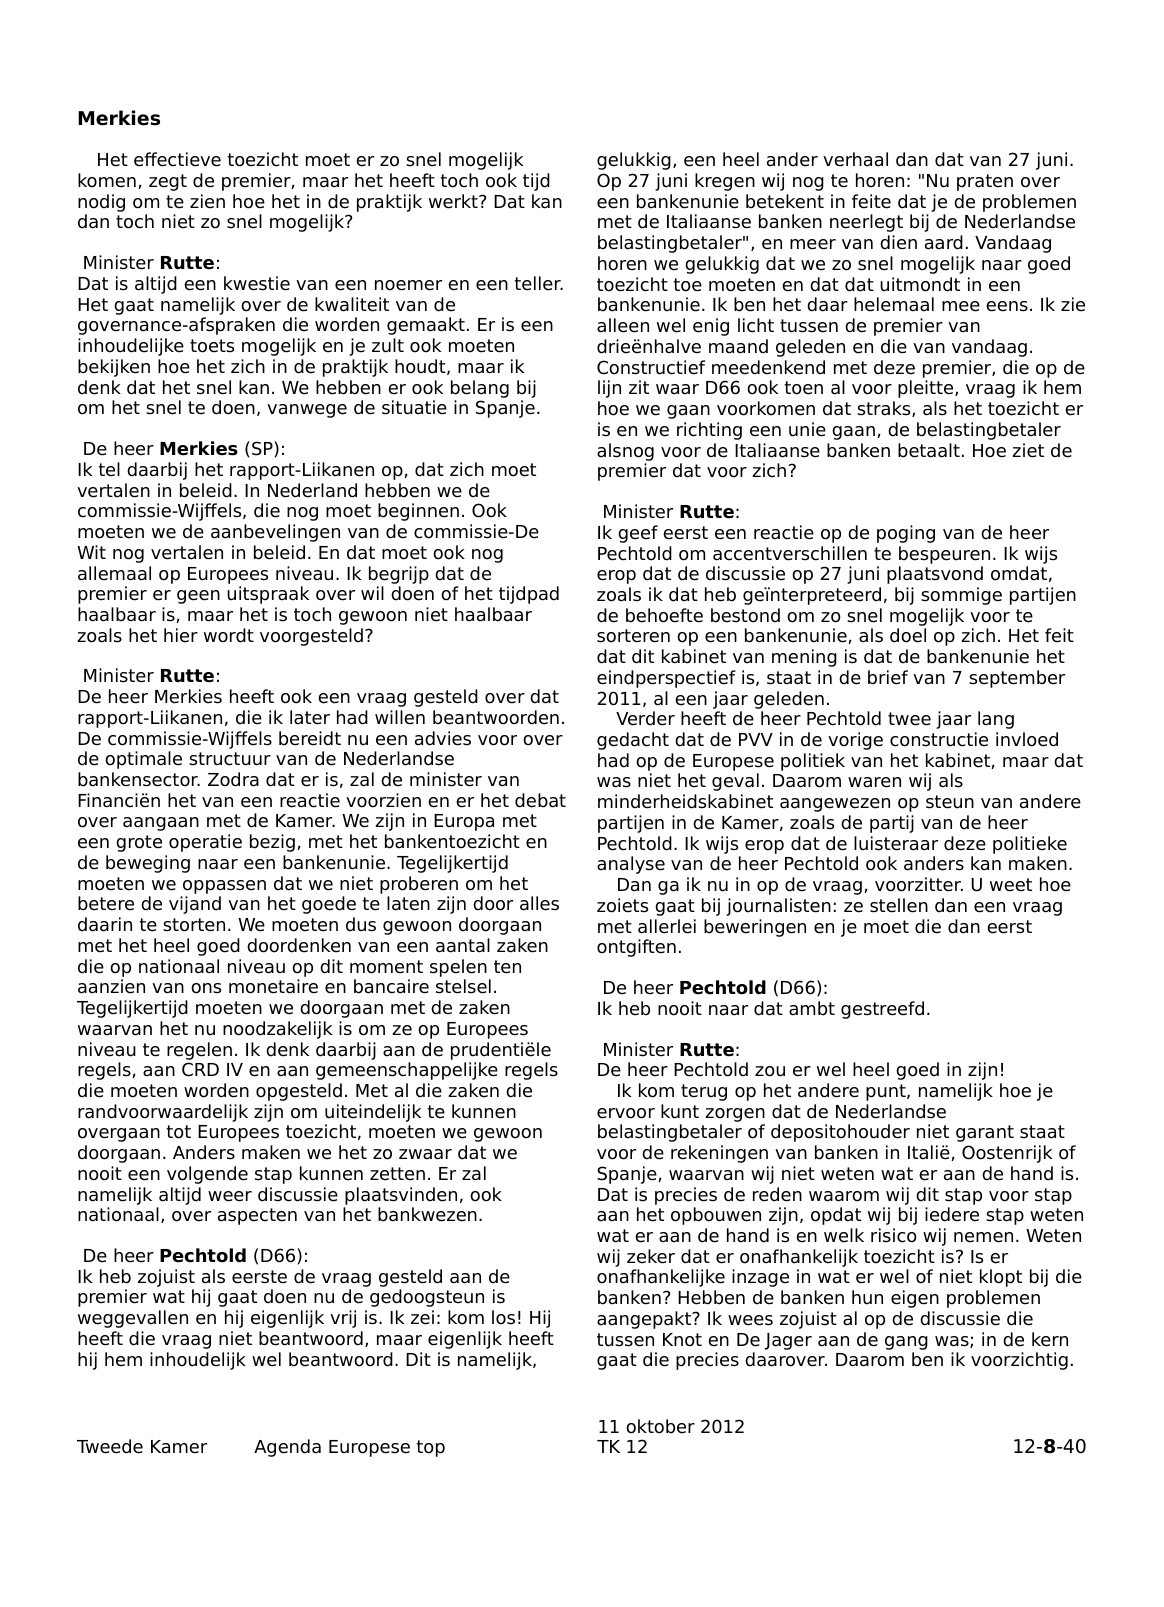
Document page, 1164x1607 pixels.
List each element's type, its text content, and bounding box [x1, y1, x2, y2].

text Minister Rutte: [596, 502, 1087, 523]
text De heer Pechtold (D66): [77, 1246, 567, 1267]
text Verder heeft de heer Pechtold twee jaar lang gedacht dat de PVV in de vorige constructie invloed had op de Europese politiek van het kabinet, maar dat was niet het geval. Daarom waren wij als minderheidskabinet aangewezen op steun van andere partijen in de Kamer, zoals de partij van de heer Pechtold. Ik wijs erop dat de luisteraar deze politieke analyse van de heer Pechtold ook anders kan maken. [596, 709, 1087, 875]
text Dat is altijd een kwestie van een noemer en een teller. Het gaat namelijk over de kwaliteit van de governance-afspraken die worden gemaakt. Er is een inhoudelijke toets mogelijk en je zult ook moeten bekijken hoe het zich in de praktijk houdt, maar ik denk dat het snel kan. We hebben er ook belang bij om het snel te doen, vanwege de situatie in Spanje. [77, 274, 567, 419]
text Ik heb zojuist als eerste de vraag gesteld aan de premier wat hij gaat doen nu de gedoogsteun is weggevallen en hij eigenlijk vrij is. Ik zei: kom los! Hij heeft die vraag niet beantwoord, maar eigenlijk heeft hij hem inhoudelijk wel beantwoord. Dit is namelijk, [77, 1267, 567, 1370]
text Ik kom terug op het andere punt, namelijk hoe je ervoor kunt zorgen dat de Nederlandse belastingbetaler of depositohouder niet garant staat voor de rekeningen van banken in Italië, Oostenrijk of Spanje, waarvan wij niet weten wat er aan de hand is. Dat is precies de reden waarom wij dit stap voor stap aan het opbouwen zijn, opdat wij bij iedere stap weten wat er aan de hand is en welk risico wij nemen. Weten wij zeker dat er onafhankelijk toezicht is? Is er onafhankelijke inzage in wat er wel of niet klopt bij die banken? Hebben de banken hun eigen problemen aangepakt? Ik wees zojuist al op de discussie die tussen Knot en De Jager aan de gang was; in de kern gaat die precies daarover. Daarom ben ik voorzichtig. [596, 1081, 1087, 1371]
text Ik geef eerst een reactie op de poging van de heer Pechtold om accentverschillen te bespeuren. Ik wijs erop dat de discussie op 27 juni plaatsvond omdat, zoals ik dat heb geïnterpreteerd, bij sommige partijen de behoefte bestond om zo snel mogelijk voor te sorteren op een bankenunie, als doel op zich. Het feit dat dit kabinet van mening is dat de bankenunie het eindperspectief is, staat in de brief van 7 september 2011, al een jaar geleden. [596, 523, 1087, 709]
text De heer Pechtold zou er wel heel goed in zijn! [596, 1060, 1087, 1081]
text Het effectieve toezicht moet er zo snel mogelijk komen, zegt de premier, maar het heeft toch ook tijd nodig om te zien hoe het in de praktijk werkt? Dat kan dan toch niet zo snel mogelijk? [77, 150, 567, 233]
text De heer Merkies heeft ook een vraag gesteld over dat rapport-Liikanen, die ik later had willen beantwoorden. De commissie-Wijffels bereidt nu een advies voor over de optimale structuur van de Nederlandse bankensector. Zodra dat er is, zal de minister van Financiën het van een reactie voorzien en er het debat over aangaan met de Kamer. We zijn in Europa met een grote operatie bezig, met het bankentoezicht en de beweging naar een bankenunie. Tegelijkertijd moeten we oppassen dat we niet proberen om het betere de vijand van het goede te laten zijn door alles daarin te storten. We moeten dus gewoon doorgaan met het heel goed doordenken van een aantal zaken die op nationaal niveau op dit moment spelen ten aanzien van ons monetaire en bancaire stelsel. Tegelijkertijd moeten we doorgaan met de zaken waarvan het nu noodzakelijk is om ze op Europees niveau te regelen. Ik denk daarbij aan de prudentiële regels, aan CRD IV en aan gemeenschappelijke regels die moeten worden opgesteld. Met al die zaken die randvoorwaardelijk zijn om uiteindelijk te kunnen overgaan tot Europees toezicht, moeten we gewoon doorgaan. Anders maken we het zo zwaar dat we nooit een volgende stap kunnen zetten. Er zal namelijk altijd weer discussie plaatsvinden, ook nationaal, over aspecten van het bankwezen. [77, 687, 567, 1226]
text Minister Rutte: [77, 666, 567, 687]
text Minister Rutte: [596, 1039, 1087, 1060]
text Dan ga ik nu in op de vraag, voorzitter. U weet hoe zoiets gaat bij journalisten: ze stellen dan een vraag met allerlei beweringen en je moet die dan eerst ontgiften. [596, 875, 1087, 958]
text Ik heb nooit naar dat ambt gestreefd. [596, 999, 1087, 1019]
text Minister Rutte: [77, 253, 567, 274]
text Ik tel daarbij het rapport-Liikanen op, dat zich moet vertalen in beleid. In Nederland hebben we de commissie-Wijffels, die nog moet beginnen. Ook moeten we de aanbevelingen van de commissie-De Wit nog vertalen in beleid. En dat moet ook nog allemaal op Europees niveau. Ik begrijp dat de premier er geen uitspraak over wil doen of het tijdpad haalbaar is, maar het is toch gewoon niet haalbaar zoals het hier wordt voorgesteld? [77, 460, 567, 646]
text De heer Pechtold (D66): [596, 978, 1087, 999]
text De heer Merkies (SP): [77, 439, 567, 460]
text gelukkig, een heel ander verhaal dan dat van 27 juni. Op 27 juni kregen wij nog te horen: "Nu praten over een bankenunie betekent in feite dat je de problemen met de Italiaanse banken neerlegt bij de Nederlandse belastingbetaler", en meer van dien aard. Vandaag horen we gelukkig dat we zo snel mogelijk naar goed toezicht toe moeten en dat dat uitmondt in een bankenunie. Ik ben het daar helemaal mee eens. Ik zie alleen wel enig licht tussen de premier van drieënhalve maand geleden en die van vandaag. Constructief meedenkend met deze premier, die op de lijn zit waar D66 ook toen al voor pleitte, vraag ik hem hoe we gaan voorkomen dat straks, als het toezicht er is en we richting een unie gaan, de belastingbetaler alsnog voor de Italiaanse banken betaalt. Hoe ziet de premier dat voor zich? [596, 150, 1087, 482]
